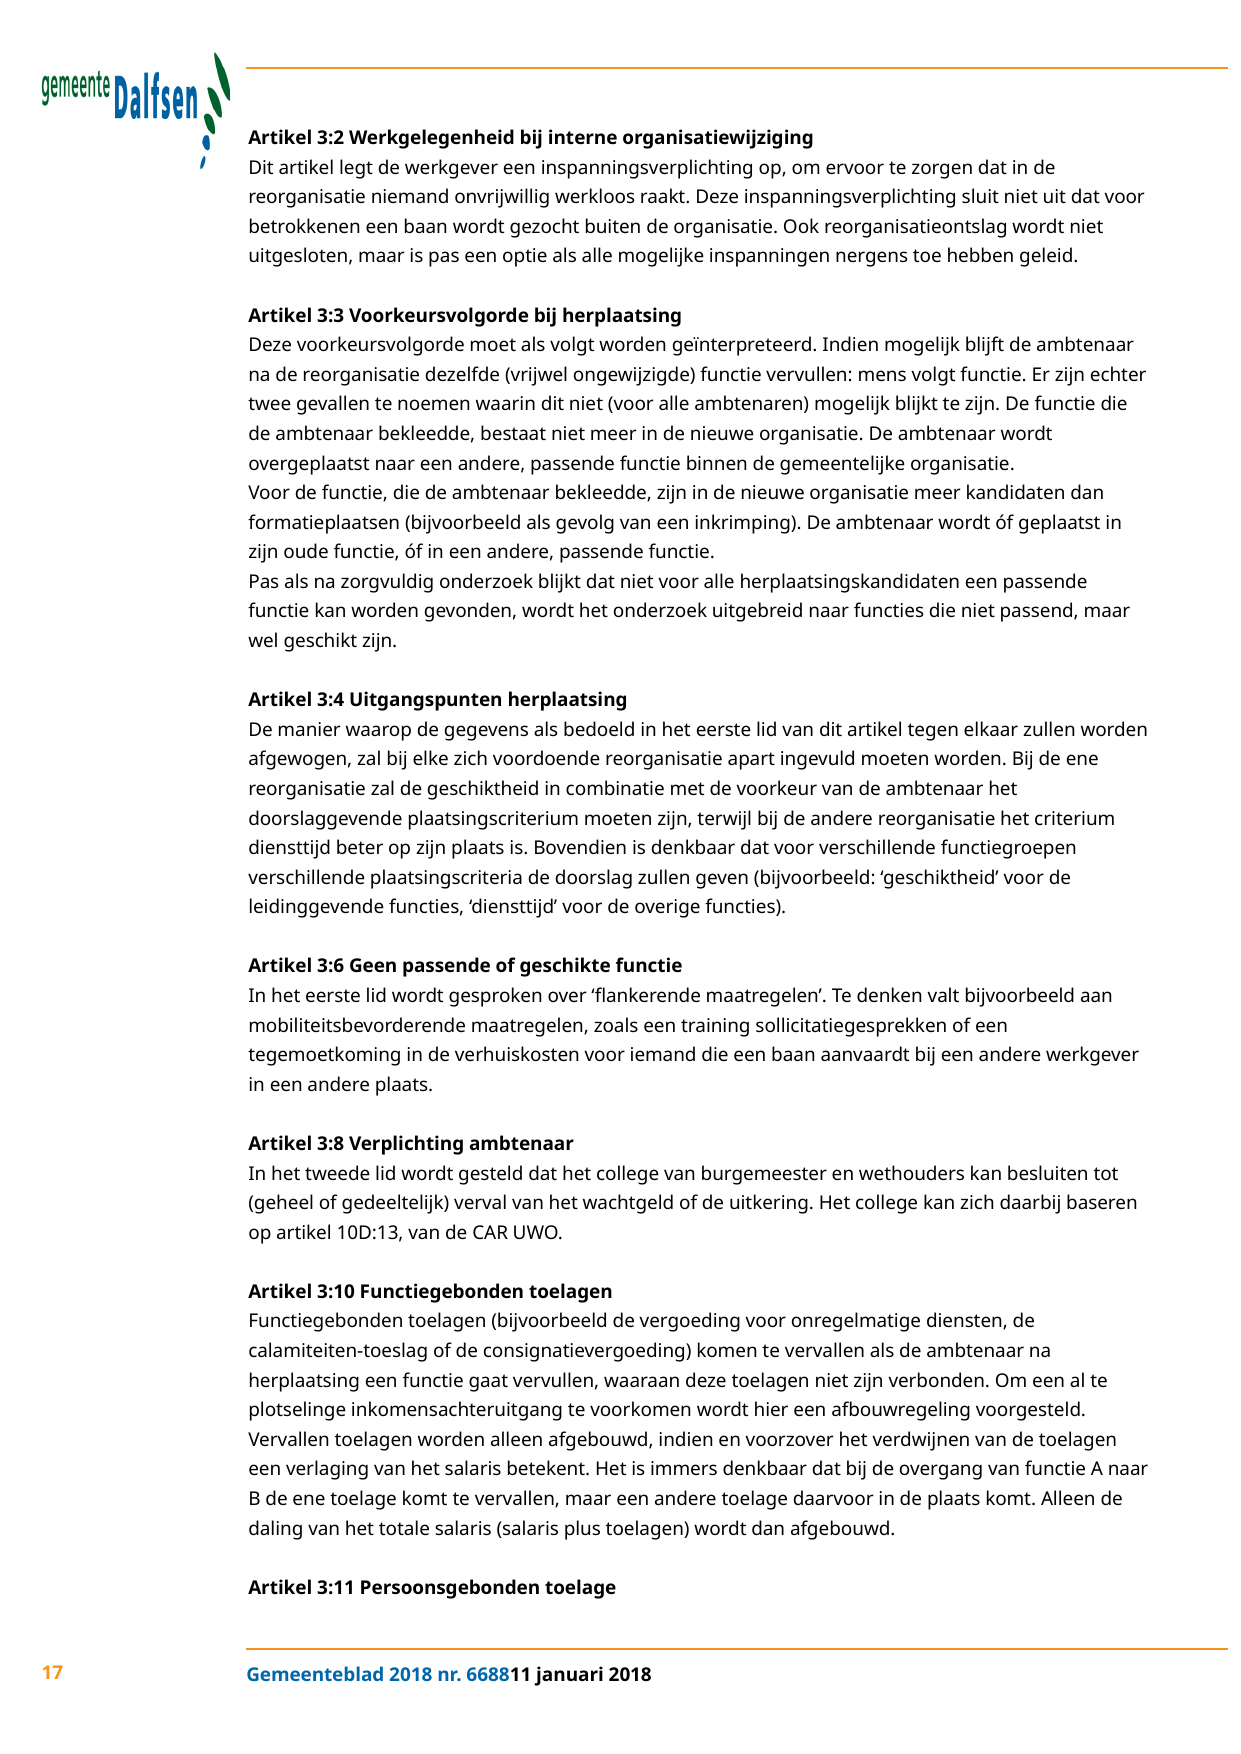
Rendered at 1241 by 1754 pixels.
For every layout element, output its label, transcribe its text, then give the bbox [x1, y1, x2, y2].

text Dit artikel legt de werkgever een inspanningsverplichting op, om ervoor te zorgen dat in de reorganisatie niemand onvrijwillig werkloos raakt. Deze inspanningsverplichting sluit niet uit dat voor betrokkenen een baan wordt gezocht buiten de organisatie. Ook reorganisatieontslag wordt niet uitgesloten, maar is pas een optie als alle mogelijke inspanningen nergens toe hebben geleid. [248, 154, 1152, 268]
text Artikel 3:3 Voorkeursvolgorde bij herplaatsing [248, 302, 1152, 328]
text De manier waarop de gegevens als bedoeld in het eerste lid van dit artikel tegen elkaar zullen worden afgewogen, zal bij elke zich voordoende reorganisatie apart ingevuld moeten worden. Bij de ene reorganisatie zal de geschiktheid in combinatie met de voorkeur van de ambtenaar het doorslaggevende plaatsingscriterium moeten zijn, terwijl bij de andere reorganisatie het criterium diensttijd beter op zijn plaats is. Bovendien is denkbaar dat voor verschillende functiegroepen verschillende plaatsingscriteria de doorslag zullen geven (bijvoorbeeld: ‘geschiktheid’ voor de leidinggevende functies, ‘diensttijd’ voor de overige functies). [248, 716, 1152, 919]
text Artikel 3:6 Geen passende of geschikte functie [248, 953, 1152, 978]
text Artikel 3:11 Persoonsgebonden toelage [248, 1574, 1152, 1600]
text Functiegebonden toelagen (bijvoorbeeld de vergoeding voor onregelmatige diensten, de calamiteiten-toeslag of de consignatievergoeding) komen te vervallen als de ambtenaar na herplaatsing een functie gaat vervullen, waaraan deze toelagen niet zijn verbonden. Om een al te plotselinge inkomensachteruitgang te voorkomen wordt hier een afbouwregeling voorgesteld. Vervallen toelagen worden alleen afgebouwd, indien en voorzover het verdwijnen van de toelagen een verlaging van het salaris betekent. Het is immers denkbaar dat bij de overgang van functie A naar B de ene toelage komt te vervallen, maar een andere toelage daarvoor in de plaats komt. Alleen de daling van het totale salaris (salaris plus toelagen) wordt dan afgebouwd. [248, 1308, 1152, 1541]
text Artikel 3:2 Werkgelegenheid bij interne organisatiewijziging [248, 124, 1152, 150]
text Artikel 3:10 Functiegebonden toelagen [248, 1278, 1152, 1304]
text Artikel 3:4 Uitgangspunten herplaatsing [248, 686, 1152, 712]
text Pas als na zorgvuldig onderzoek blijkt dat niet voor alle herplaatsingskandidaten een passende functie kan worden gevonden, wordt het onderzoek uitgebreid naar functies die niet passend, maar wel geschikt zijn. [248, 568, 1152, 653]
text Voor de functie, die de ambtenaar bekleedde, zijn in de nieuwe organisatie meer kandidaten dan formatieplaatsen (bijvoorbeeld als gevolg van een inkrimping). De ambtenaar wordt óf geplaatst in zijn oude functie, óf in een andere, passende functie. [248, 479, 1152, 564]
text In het tweede lid wordt gesteld dat het college van burgemeester en wethouders kan besluiten tot (geheel of gedeeltelijk) verval van het wachtgeld of de uitkering. Het college kan zich daarbij baseren op artikel 10D:13, van de CAR UWO. [248, 1160, 1152, 1245]
text Artikel 3:8 Verplichting ambtenaar [248, 1130, 1152, 1156]
text Deze voorkeursvolgorde moet als volgt worden geïnterpreteerd. Indien mogelijk blijft de ambtenaar na de reorganisatie dezelfde (vrijwel ongewijzigde) functie vervullen: mens volgt functie. Er zijn echter twee gevallen te noemen waarin dit niet (voor alle ambtenaren) mogelijk blijkt te zijn. De functie die de ambtenaar bekleedde, bestaat niet meer in de nieuwe organisatie. De ambtenaar wordt overgeplaatst naar een andere, passende functie binnen de gemeentelijke organisatie. [248, 331, 1152, 476]
text In het eerste lid wordt gesproken over ‘flankerende maatregelen’. Te denken valt bijvoorbeeld aan mobiliteitsbevorderende maatregelen, zoals een training sollicitatiegesprekken of een tegemoetkoming in de verhuiskosten voor iemand die een baan aanvaardt bij een andere werkgever in een andere plaats. [248, 982, 1152, 1097]
picture [41, 47, 231, 172]
